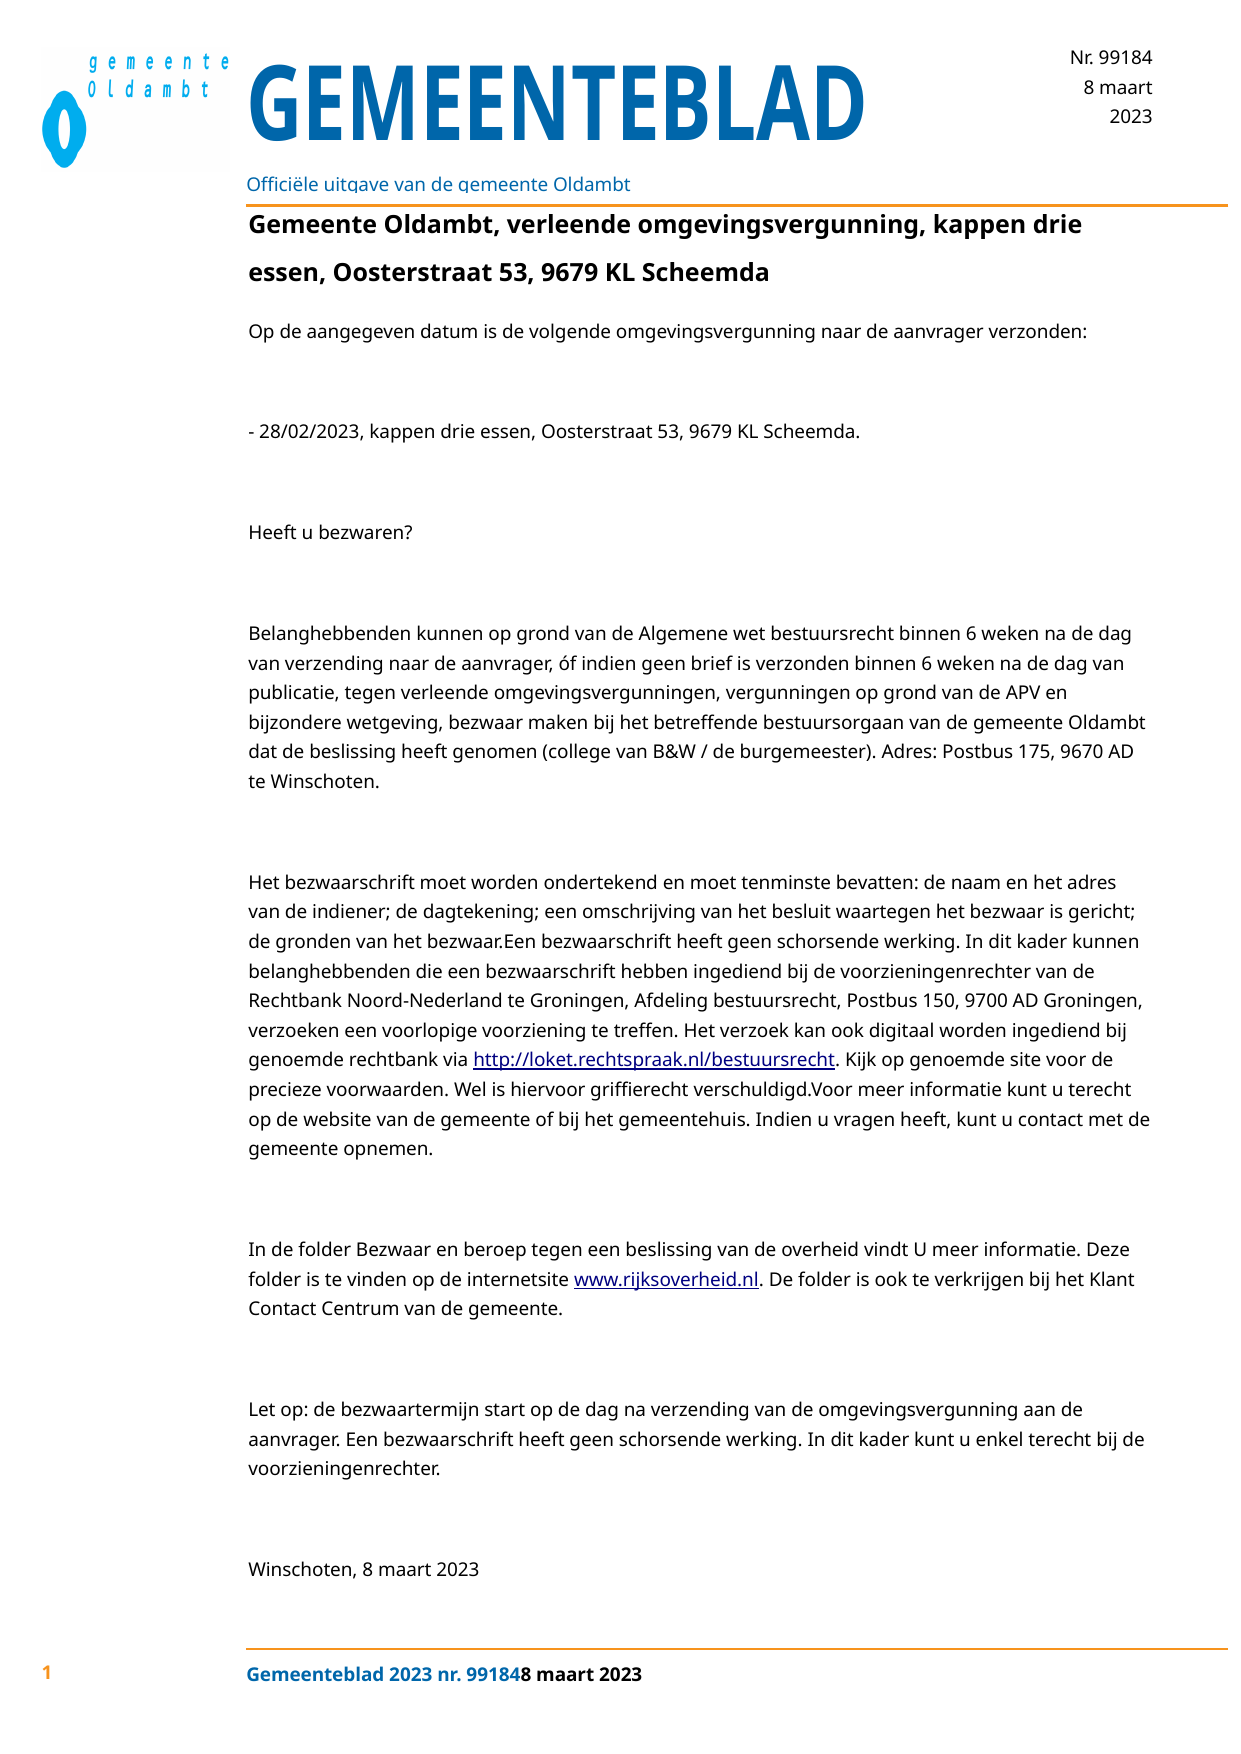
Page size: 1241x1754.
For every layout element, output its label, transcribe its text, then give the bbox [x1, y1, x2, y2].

text - 28/02/2023, kappen drie essen, Oosterstraat 53, 9679 KL Scheemda. [248, 419, 1152, 444]
text Op de aangegeven datum is de volgende omgevingsvergunning naar de aanvrager verzonden: [248, 318, 1152, 344]
text Gemeente Oldambt, verleende omgevingsvergunning, kappen drie essen, Oosterstraat 53, 9679 KL Scheemda [248, 207, 1152, 288]
text Heeft u bezwaren? [248, 519, 1152, 545]
text In de folder Bezwaar en beroep tegen een beslissing van de overheid vindt U meer informatie. Deze folder is te vinden op de internetsite www.rijksoverheid.nl. De folder is ook te verkrijgen bij het Klant Contact Centrum van de gemeente. [248, 1236, 1152, 1321]
text Winschoten, 8 maart 2023 [248, 1556, 1152, 1582]
text Let op: de bezwaartermijn start op de dag na verzending van de omgevingsvergunning aan de aanvrager. Een bezwaarschrift heeft geen schorsende werking. In dit kader kunt u enkel terecht bij de voorzieningenrechter. [248, 1396, 1152, 1481]
text Het bezwaarschrift moet worden ondertekend en moet tenminste bevatten: de naam en het adres van de indiener; de dagtekening; een omschrijving van het besluit waartegen het bezwaar is gericht; de gronden van het bezwaar.Een bezwaarschrift heeft geen schorsende werking. In dit kader kunnen belanghebbenden die een bezwaarschrift hebben ingediend bij de voorzieningenrechter van de Rechtbank Noord-Nederland te Groningen, Afdeling bestuursrecht, Postbus 150, 9700 AD Groningen, verzoeken een voorlopige voorziening te treffen. Het verzoek kan ook digitaal worden ingediend bij genoemde rechtbank via http://loket.rechtspraak.nl/bestuursrecht. Kijk op genoemde site voor de precieze voorwaarden. Wel is hiervoor griffierecht verschuldigd.Voor meer informatie kunt u terecht op de website van de gemeente of bij het gemeentehuis. Indien u vragen heeft, kunt u contact met de gemeente opnemen. [248, 869, 1152, 1161]
text Belanghebbenden kunnen op grond van de Algemene wet bestuursrecht binnen 6 weken na de dag van verzending naar de aanvrager, óf indien geen brief is verzonden binnen 6 weken na de dag van publicatie, tegen verleende omgevingsvergunningen, vergunningen op grond van de APV en bijzondere wetgeving, bezwaar maken bij het betreffende bestuursorgaan van de gemeente Oldambt dat de beslissing heeft genomen (college van B&W / de burgemeester). Adres: Postbus 175, 9670 AD te Winschoten. [248, 620, 1152, 794]
picture [41, 47, 231, 172]
